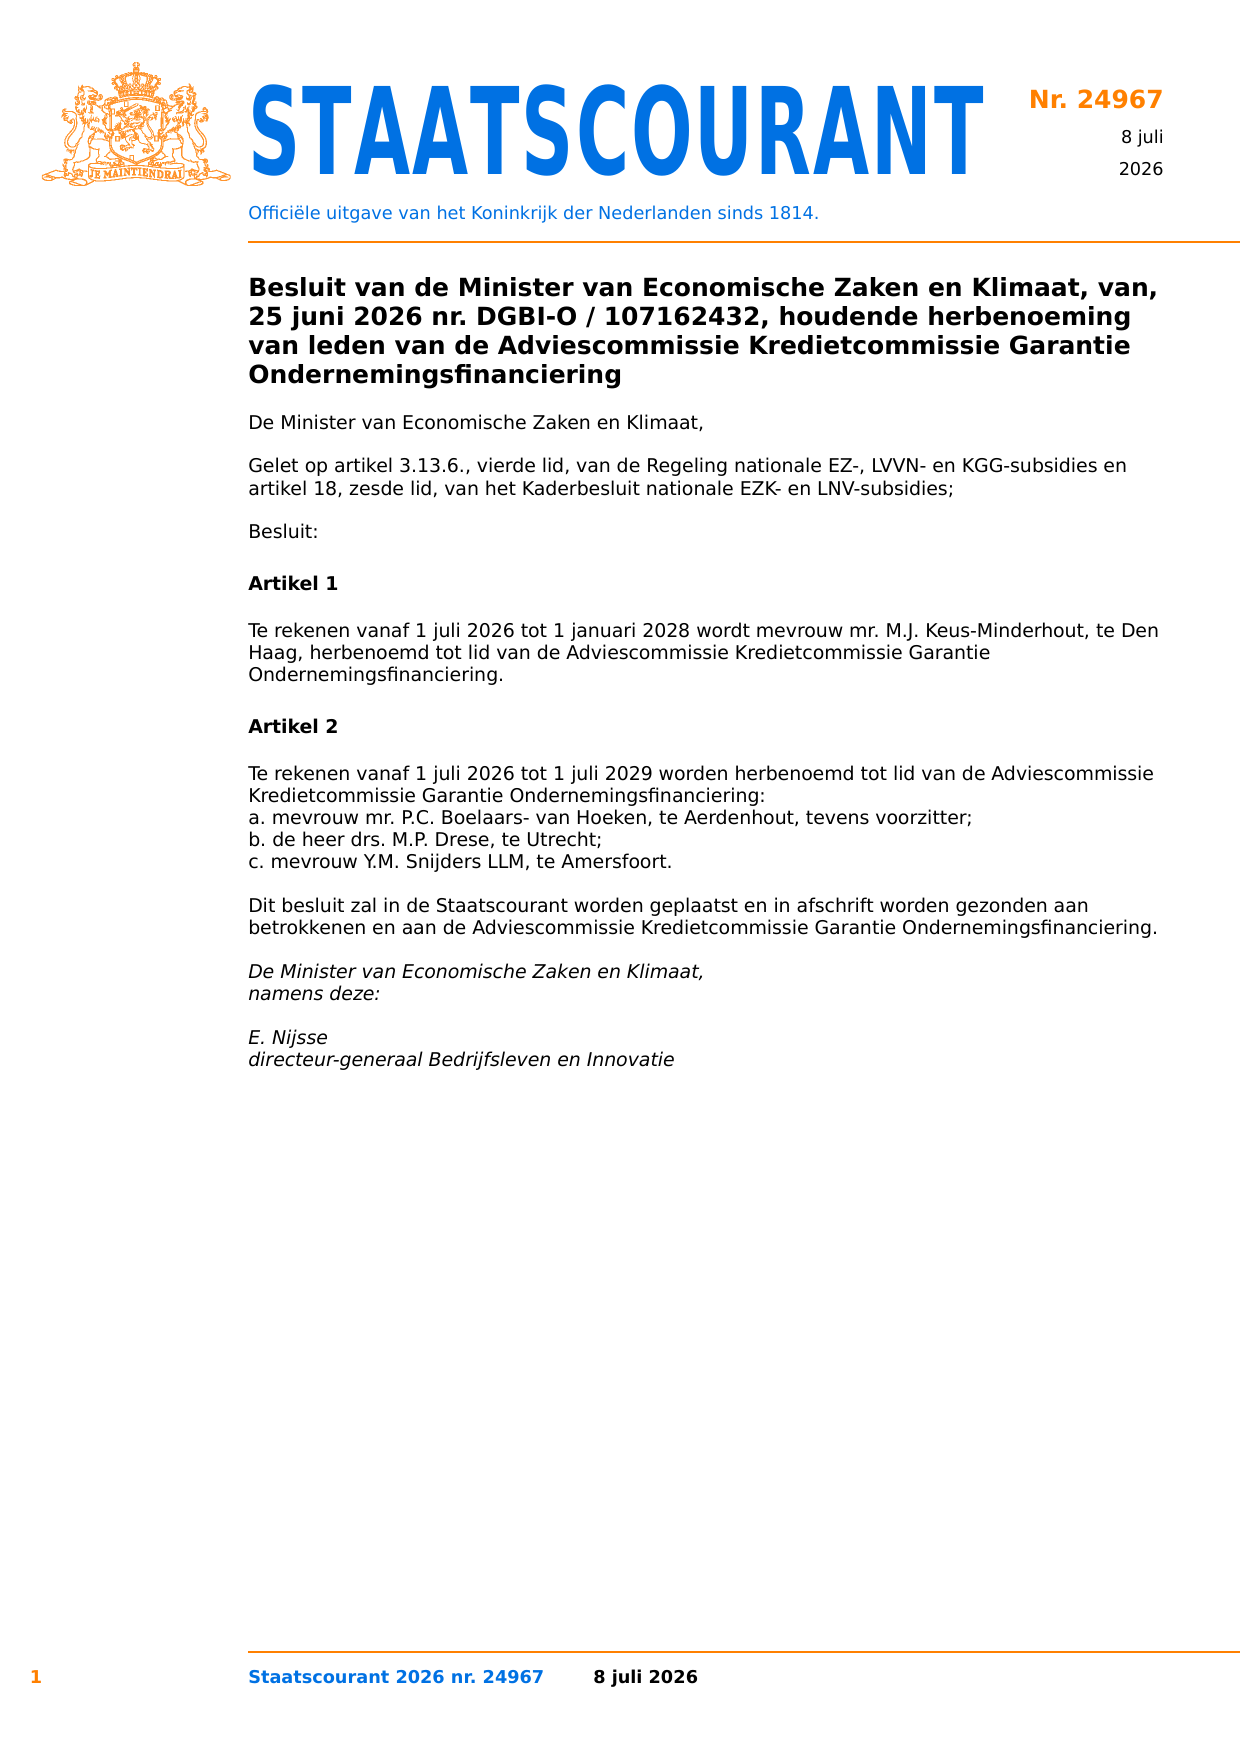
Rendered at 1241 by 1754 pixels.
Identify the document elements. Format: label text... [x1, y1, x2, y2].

table_header [25, 62, 248, 241]
text De Minister van Economische Zaken en Klimaat, [248, 412, 1163, 433]
text Te rekenen vanaf 1 juli 2026 tot 1 januari 2028 wordt mevrouw mr. M.J. Keus-Minderhout, te Den Haag, herbenoemd tot lid van de Adviescommissie Kredietcommissie Garantie Ondernemingsfinanciering. [248, 620, 1163, 686]
subtitle Artikel 2 [248, 716, 1163, 738]
table_cell 8 juli [998, 121, 1240, 153]
table_cell 2026 [998, 153, 1240, 203]
text Gelet op artikel 3.13.6., vierde lid, van de Regeling nationale EZ-, LVVN- en KGG-subsidies en artikel 18, zesde lid, van het Kaderbesluit nationale EZK- en LNV-subsidies; [248, 455, 1163, 499]
text b. de heer drs. M.P. Drese, te Utrecht; [248, 829, 1163, 851]
text Te rekenen vanaf 1 juli 2026 tot 1 juli 2029 worden herbenoemd tot lid van de Adviescommissie Kredietcommissie Garantie Ondernemingsfinanciering: [248, 763, 1163, 807]
text c. mevrouw Y.M. Snijders LLM, te Amersfoort. [248, 851, 1163, 873]
text De Minister van Economische Zaken en Klimaat, namens deze: E. Nijsse directeur-generaal Bedrijfsleven en Innovatie [248, 961, 1163, 1071]
table_cell Officiële uitgave van het Koninkrijk der Nederlanden sinds 1814. [248, 203, 1240, 241]
table_header STAATSCOURANT [248, 62, 998, 203]
subtitle Besluit van de Minister van Economische Zaken en Klimaat, van, 25 juni 2026 nr. DGBI-O / 107162432, houdende herbenoeming van leden van de Adviescommissie Kredietcommissie Garantie Ondernemingsfinanciering [248, 273, 1163, 390]
subtitle Artikel 1 [248, 573, 1163, 595]
table_header Nr. 24967 [998, 62, 1240, 121]
text Besluit: [248, 521, 1163, 543]
text Dit besluit zal in de Staatscourant worden geplaatst en in afschrift worden gezonden aan betrokkenen en aan de Adviescommissie Kredietcommissie Garantie Ondernemingsfinanciering. [248, 895, 1163, 939]
text a. mevrouw mr. P.C. Boelaars- van Hoeken, te Aerdenhout, tevens voorzitter; [248, 807, 1163, 829]
picture [41, 62, 231, 186]
